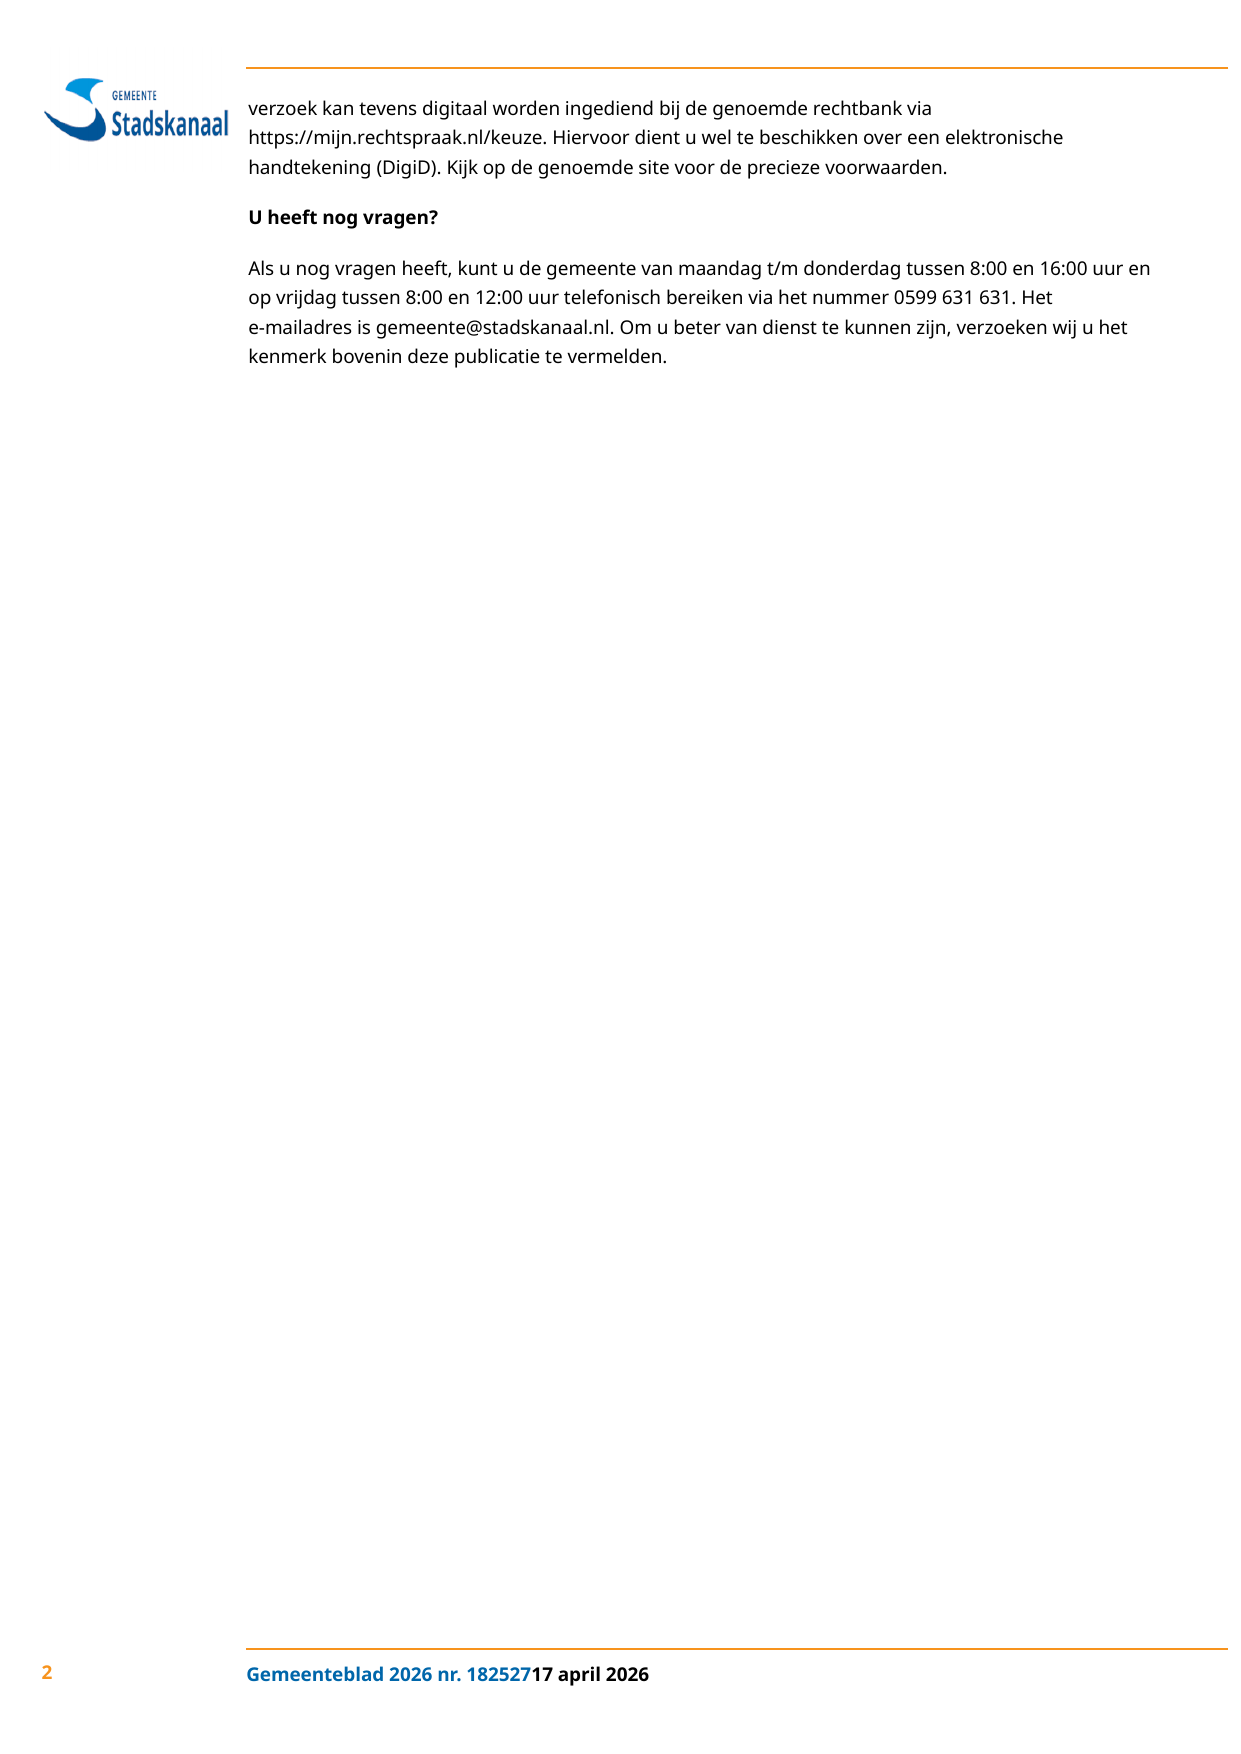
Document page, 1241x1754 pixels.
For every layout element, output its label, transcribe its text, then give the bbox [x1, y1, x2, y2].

text verzoek kan tevens digitaal worden ingediend bij de genoemde rechtbank via https://mijn.rechtspraak.nl/keuze. Hiervoor dient u wel te beschikken over een elektronische handtekening (DigiD). Kijk op de genoemde site voor de precieze voorwaarden. [248, 95, 1152, 180]
text Als u nog vragen heeft, kunt u de gemeente van maandag t/m donderdag tussen 8:00 en 16:00 uur en op vrijdag tussen 8:00 en 12:00 uur telefonisch bereiken via het nummer 0599 631 631. Het e‑mailadres is gemeente@stadskanaal.nl. Om u beter van dienst te kunnen zijn, verzoeken wij u het kenmerk bovenin deze publicatie te vermelden. [248, 255, 1152, 369]
picture [41, 47, 231, 172]
text U heeft nog vragen? [248, 204, 1152, 230]
